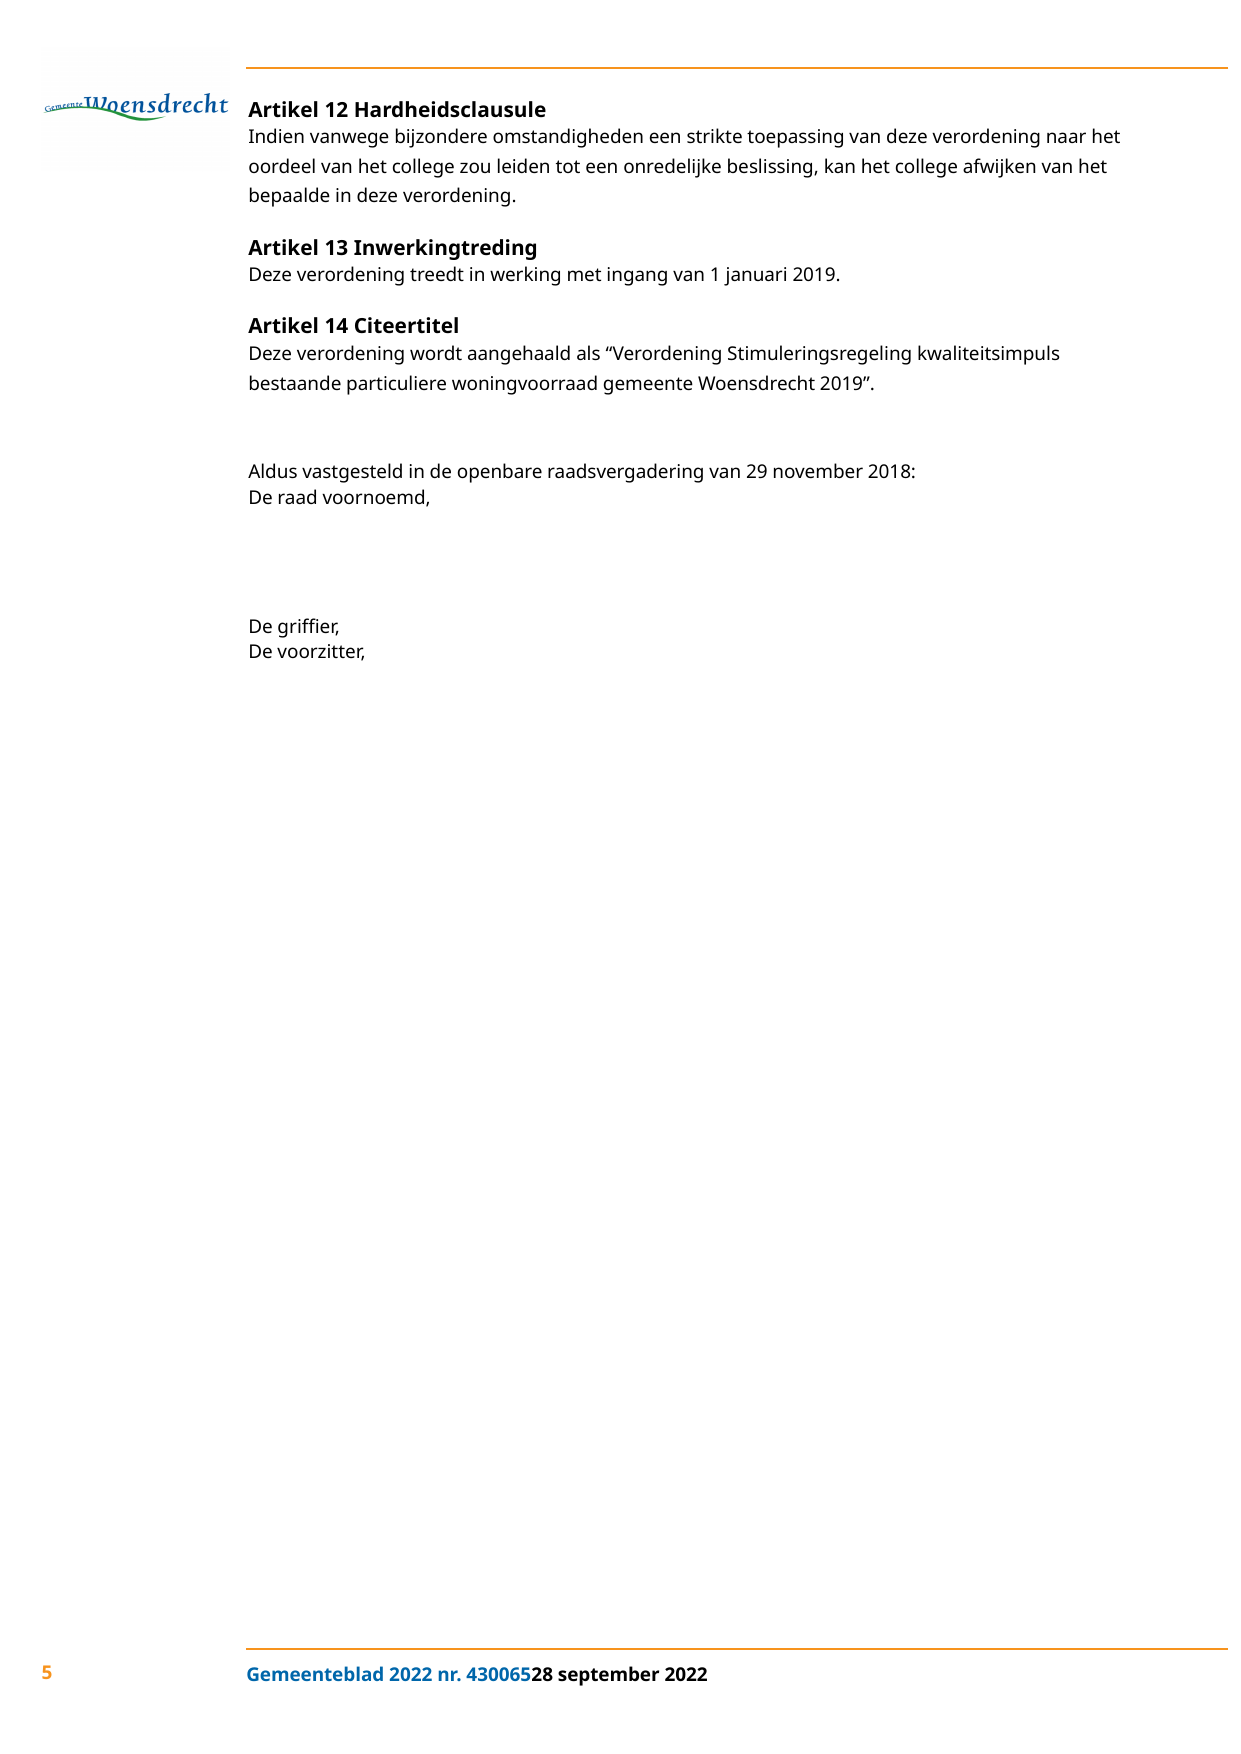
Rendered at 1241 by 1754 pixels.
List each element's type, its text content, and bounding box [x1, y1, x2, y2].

picture [41, 47, 231, 172]
text Artikel 13 Inwerkingtreding [248, 233, 1152, 261]
text Indien vanwege bijzondere omstandigheden een strikte toepassing van deze verordening naar het oordeel van het college zou leiden tot een onredelijke beslissing, kan het college afwijken van het bepaalde in deze verordening. [248, 123, 1152, 208]
text De raad voornoemd, [248, 484, 1152, 510]
text De voorzitter, [248, 638, 1152, 664]
text De griffier, [248, 613, 1152, 638]
text Aldus vastgesteld in de openbare raadsvergadering van 29 november 2018: [248, 458, 1152, 484]
text Artikel 14 Citeertitel [248, 312, 1152, 340]
text Artikel 12 Hardheidsclausule [248, 95, 1152, 123]
text Deze verordening wordt aangehaald als “Verordening Stimuleringsregeling kwaliteitsimpuls bestaande particuliere woningvoorraad gemeente Woensdrecht 2019”. [248, 340, 1152, 395]
text Deze verordening treedt in werking met ingang van 1 januari 2019. [248, 261, 1152, 287]
